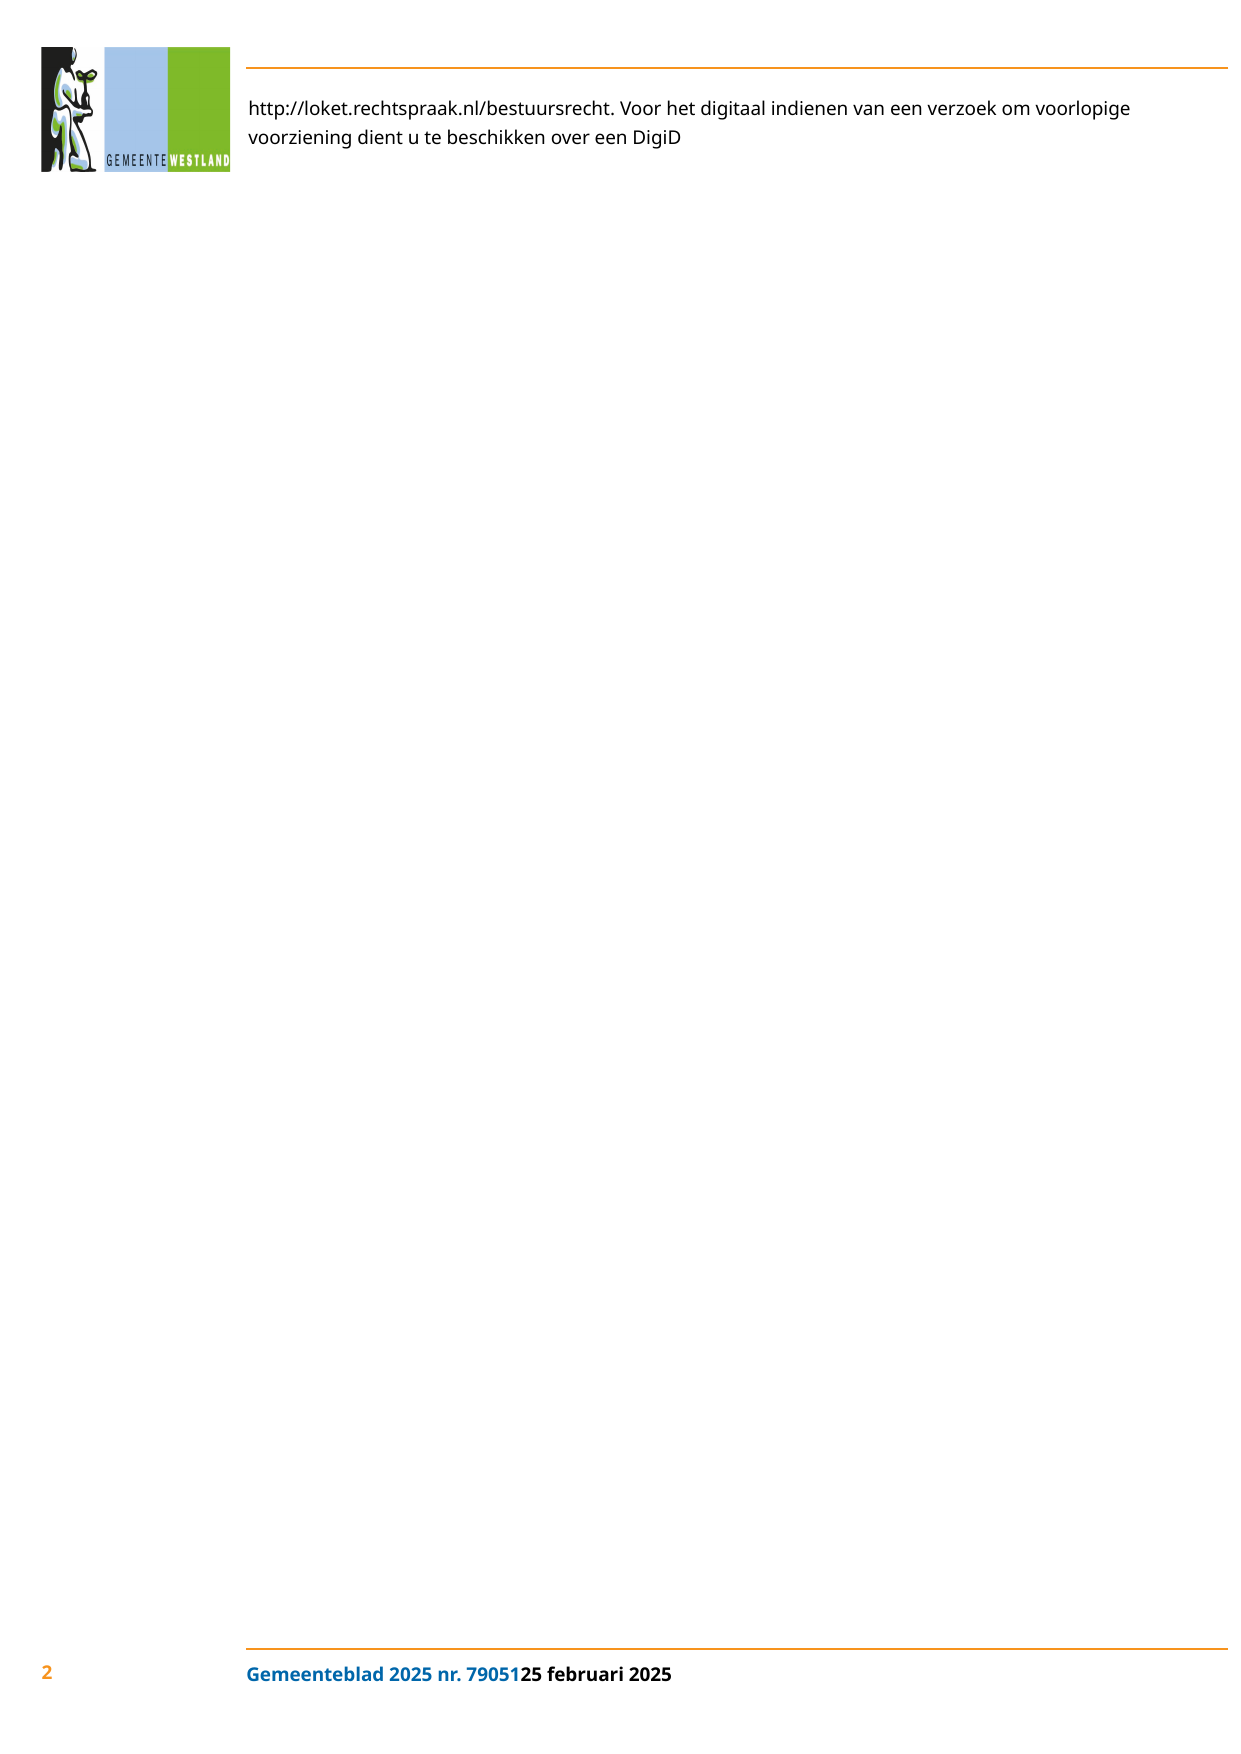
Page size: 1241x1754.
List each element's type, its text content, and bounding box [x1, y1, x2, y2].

text http://loket.rechtspraak.nl/bestuursrecht. Voor het digitaal indienen van een verzoek om voorlopige voorziening dient u te beschikken over een DigiD [248, 95, 1152, 150]
picture [41, 47, 231, 172]
